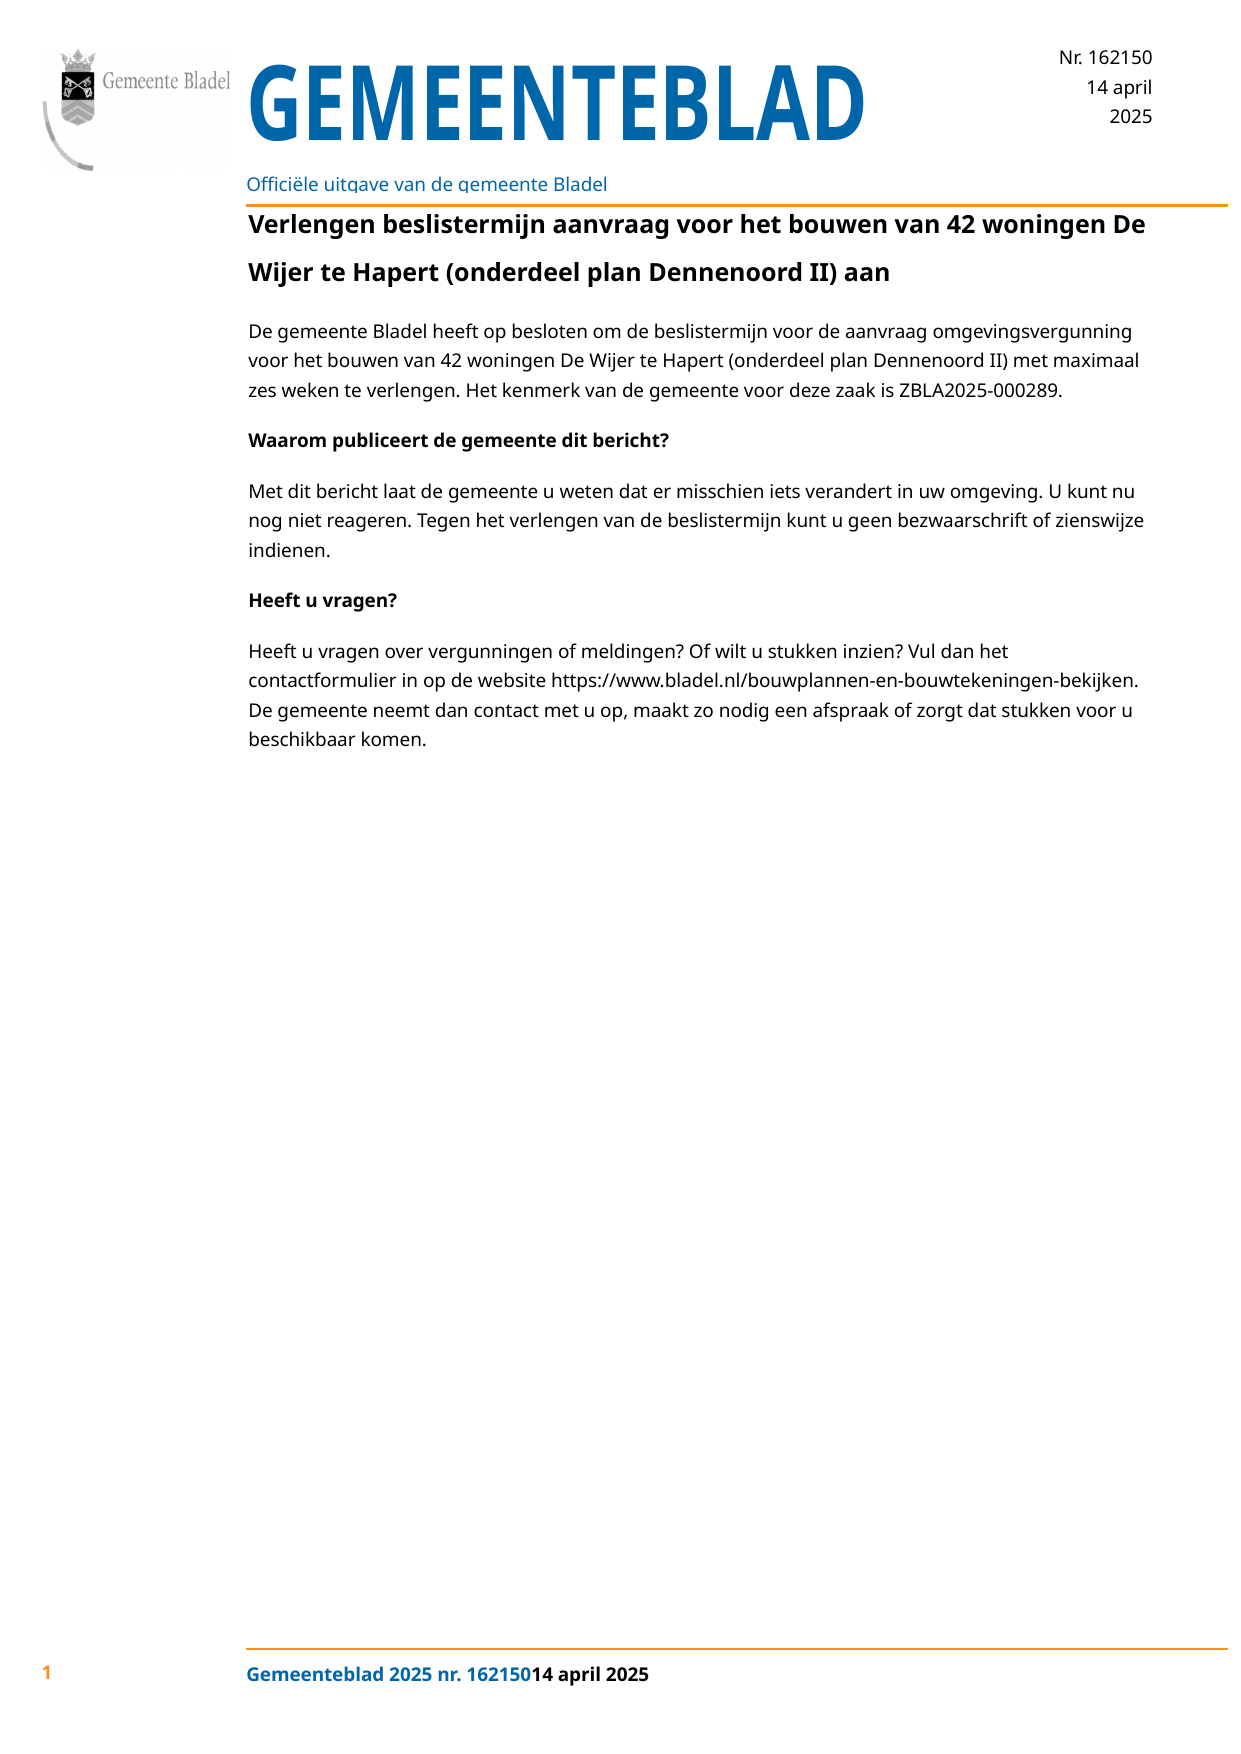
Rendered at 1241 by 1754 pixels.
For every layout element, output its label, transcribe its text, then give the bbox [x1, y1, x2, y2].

text De gemeente Bladel heeft op besloten om de beslistermijn voor de aanvraag omgevingsvergunning voor het bouwen van 42 woningen De Wijer te Hapert (onderdeel plan Dennenoord II) met maximaal zes weken te verlengen. Het kenmerk van de gemeente voor deze zaak is ZBLA2025-000289. [248, 318, 1152, 403]
text Verlengen beslistermijn aanvraag voor het bouwen van 42 woningen De Wijer te Hapert (onderdeel plan Dennenoord II) aan [248, 207, 1152, 288]
text Heeft u vragen? [248, 587, 1152, 613]
text Heeft u vragen over vergunningen of meldingen? Of wilt u stukken inzien? Vul dan het contactformulier in op de website https://www.bladel.nl/bouwplannen-en-bouwtekeningen-bekijken. De gemeente neemt dan contact met u op, maakt zo nodig een afspraak of zorgt dat stukken voor u beschikbaar komen. [248, 638, 1152, 752]
text Met dit bericht laat de gemeente u weten dat er misschien iets verandert in uw omgeving. U kunt nu nog niet reageren. Tegen het verlengen van de beslistermijn kunt u geen bezwaarschrift of zienswijze indienen. [248, 478, 1152, 563]
picture [41, 47, 231, 172]
text Waarom publiceert de gemeente dit bericht? [248, 427, 1152, 453]
